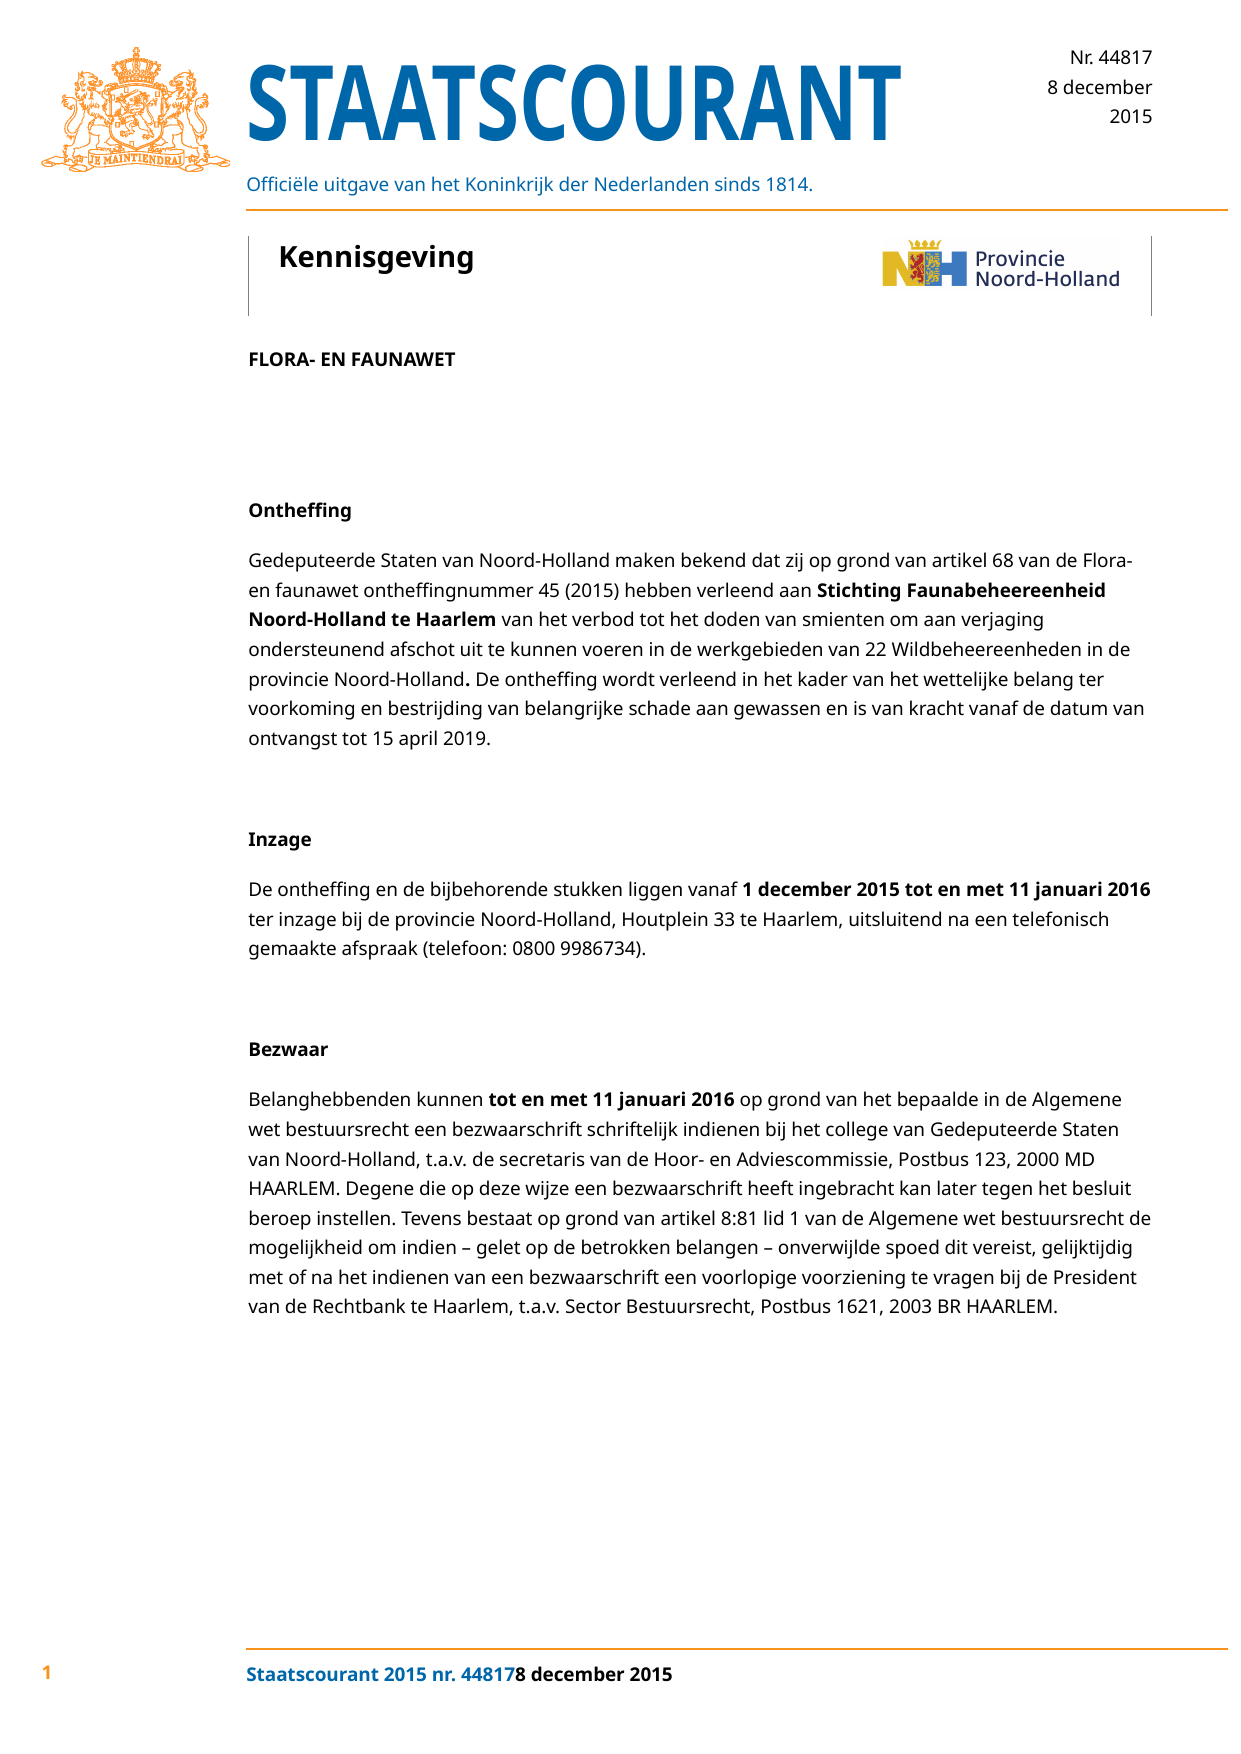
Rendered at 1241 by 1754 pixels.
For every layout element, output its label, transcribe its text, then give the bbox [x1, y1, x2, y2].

text FLORA- EN FAUNAWET [248, 346, 1152, 372]
table_header Kennisgeving [249, 236, 850, 316]
picture [882, 236, 1119, 291]
text Ontheffing [248, 497, 1152, 523]
text Belanghebbenden kunnen tot en met 11 januari 2016 op grond van het bepaalde in de Algemene wet bestuursrecht een bezwaarschrift schriftelijk indienen bij het college van Gedeputeerde Staten van Noord-Holland, t.a.v. de secretaris van de Hoor- en Adviescommissie, Postbus 123, 2000 MD HAARLEM. Degene die op deze wijze een bezwaarschrift heeft ingebracht kan later tegen het besluit beroep instellen. Tevens bestaat op grond van artikel 8:81 lid 1 van de Algemene wet bestuursrecht de mogelijkheid om indien – gelet op de betrokken belangen – onverwijlde spoed dit vereist, gelijktijdig met of na het indienen van een bezwaarschrift een voorlopige voorziening te vragen bij de President van de Rechtbank te Haarlem, t.a.v. Sector Bestuursrecht, Postbus 1621, 2003 BR HAARLEM. [248, 1087, 1152, 1319]
text De ontheffing en de bijbehorende stukken liggen vanaf 1 december 2015 tot en met 11 januari 2016 ter inzage bij de provincie Noord-Holland, Houtplein 33 te Haarlem, uitsluitend na een telefonisch gemaakte afspraak (telefoon: 0800 9986734). [248, 876, 1152, 961]
text Gedeputeerde Staten van Noord-Holland maken bekend dat zij op grond van artikel 68 van de Flora- en faunawet ontheffingnummer 45 (2015) hebben verleend aan Stichting Faunabeheereenheid Noord-Holland te Haarlem van het verbod tot het doden van smienten om aan verjaging ondersteunend afschot uit te kunnen voeren in de werkgebieden van 22 Wildbeheereenheden in de provincie Noord-Holland. De ontheffing wordt verleend in het kader van het wettelijke belang ter voorkoming en bestrijding van belangrijke schade aan gewassen en is van kracht vanaf de datum van ontvangst tot 15 april 2019. [248, 547, 1152, 751]
text Inzage [248, 826, 1152, 852]
text Bezwaar [248, 1036, 1152, 1062]
table_header [850, 236, 1151, 316]
picture [41, 47, 231, 172]
